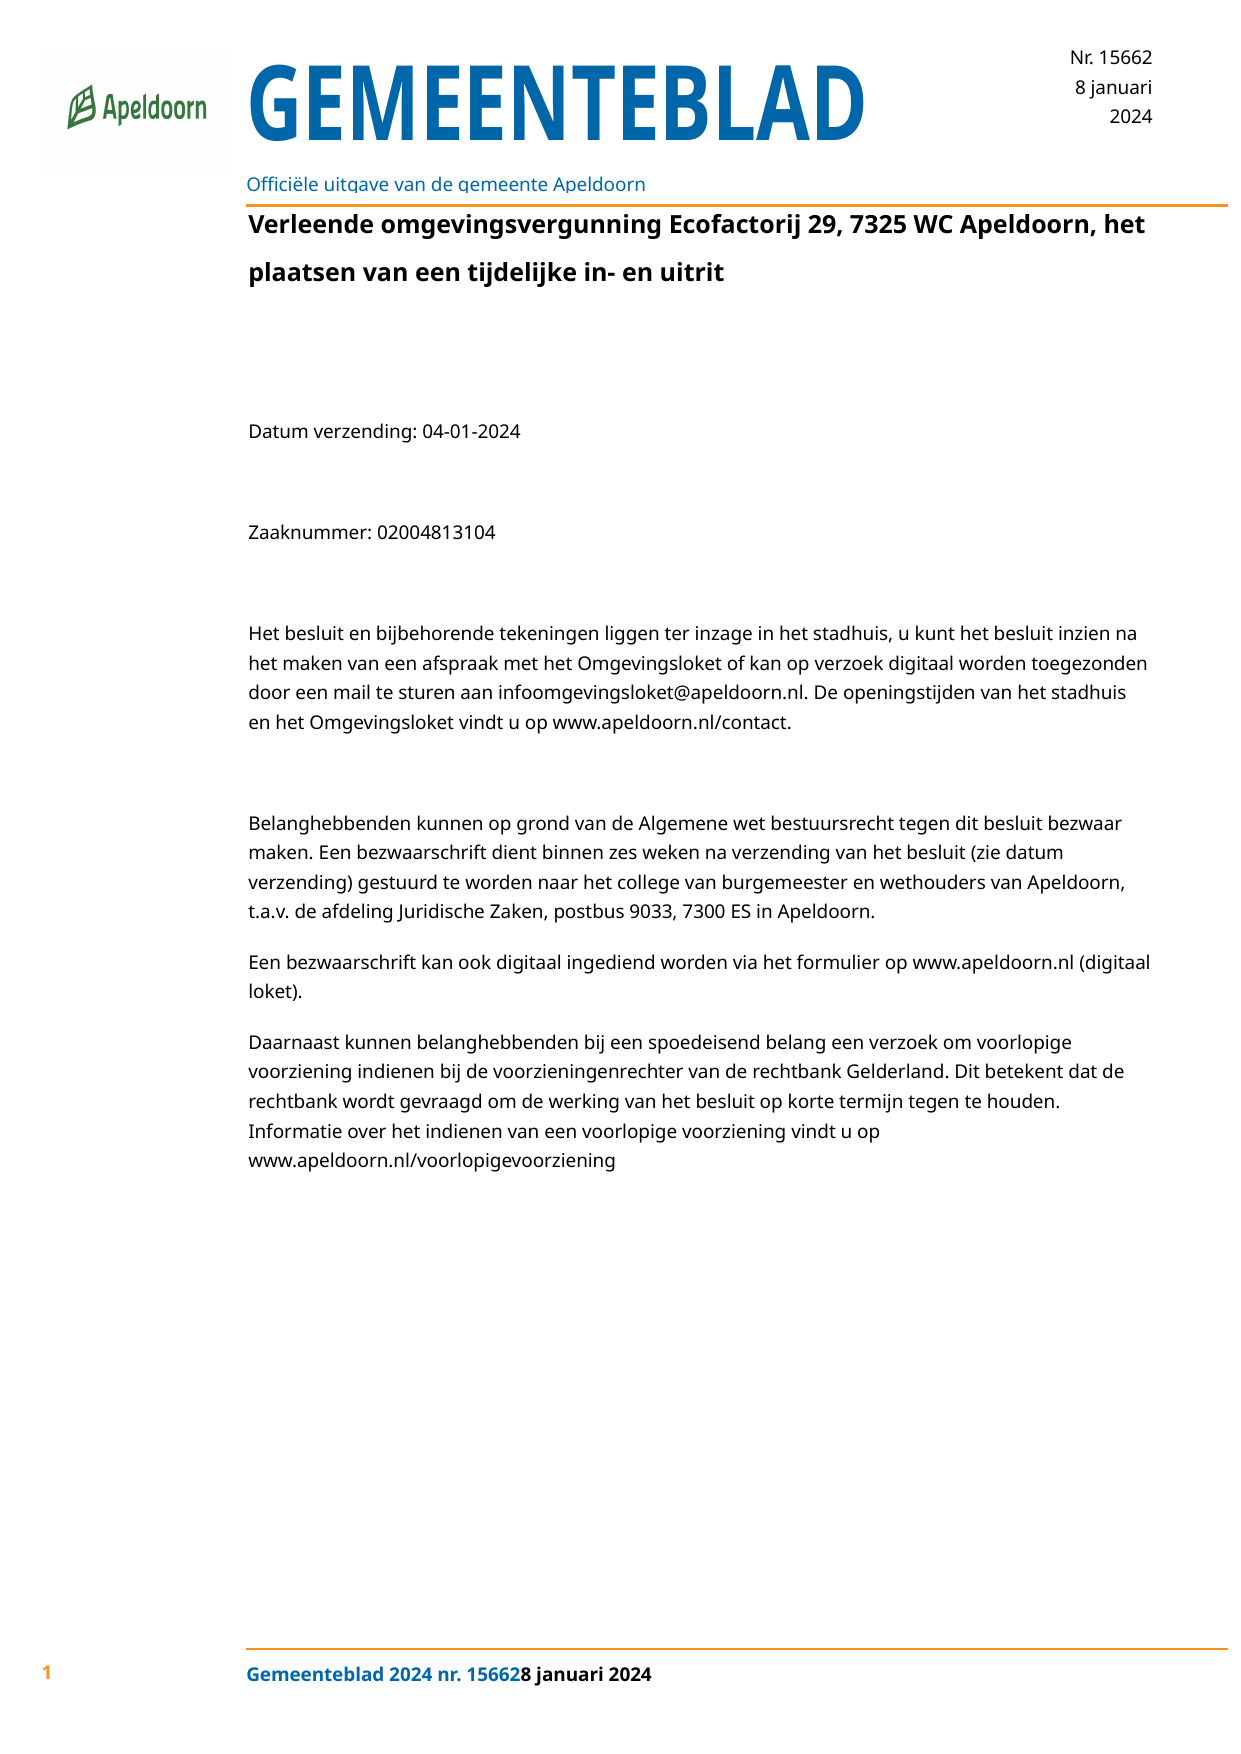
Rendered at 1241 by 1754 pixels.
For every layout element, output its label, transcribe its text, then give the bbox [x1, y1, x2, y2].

text Belanghebbenden kunnen op grond van de Algemene wet bestuursrecht tegen dit besluit bezwaar maken. Een bezwaarschrift dient binnen zes weken na verzending van het besluit (zie datum verzending) gestuurd te worden naar het college van burgemeester en wethouders van Apeldoorn, t.a.v. de afdeling Juridische Zaken, postbus 9033, 7300 ES in Apeldoorn. [248, 810, 1152, 924]
text Verleende omgevingsvergunning Ecofactorij 29, 7325 WC Apeldoorn, het plaatsen van een tijdelijke in- en uitrit [248, 207, 1152, 288]
text Zaaknummer: 02004813104 [248, 519, 1152, 545]
text Datum verzending: 04-01-2024 [248, 419, 1152, 444]
picture [41, 47, 231, 172]
text Daarnaast kunnen belanghebbenden bij een spoedeisend belang een verzoek om voorlopige voorziening indienen bij de voorzieningenrechter van de rechtbank Gelderland. Dit betekent dat de rechtbank wordt gevraagd om de werking van het besluit op korte termijn tegen te houden. Informatie over het indienen van een voorlopige voorziening vindt u op www.apeldoorn.nl/voorlopigevoorziening [248, 1029, 1152, 1173]
text Een bezwaarschrift kan ook digitaal ingediend worden via het formulier op www.apeldoorn.nl (digitaal loket). [248, 949, 1152, 1004]
text Het besluit en bijbehorende tekeningen liggen ter inzage in het stadhuis, u kunt het besluit inzien na het maken van een afspraak met het Omgevingsloket of kan op verzoek digitaal worden toegezonden door een mail te sturen aan infoomgevingsloket@apeldoorn.nl. De openingstijden van het stadhuis en het Omgevingsloket vindt u op www.apeldoorn.nl/contact. [248, 620, 1152, 735]
